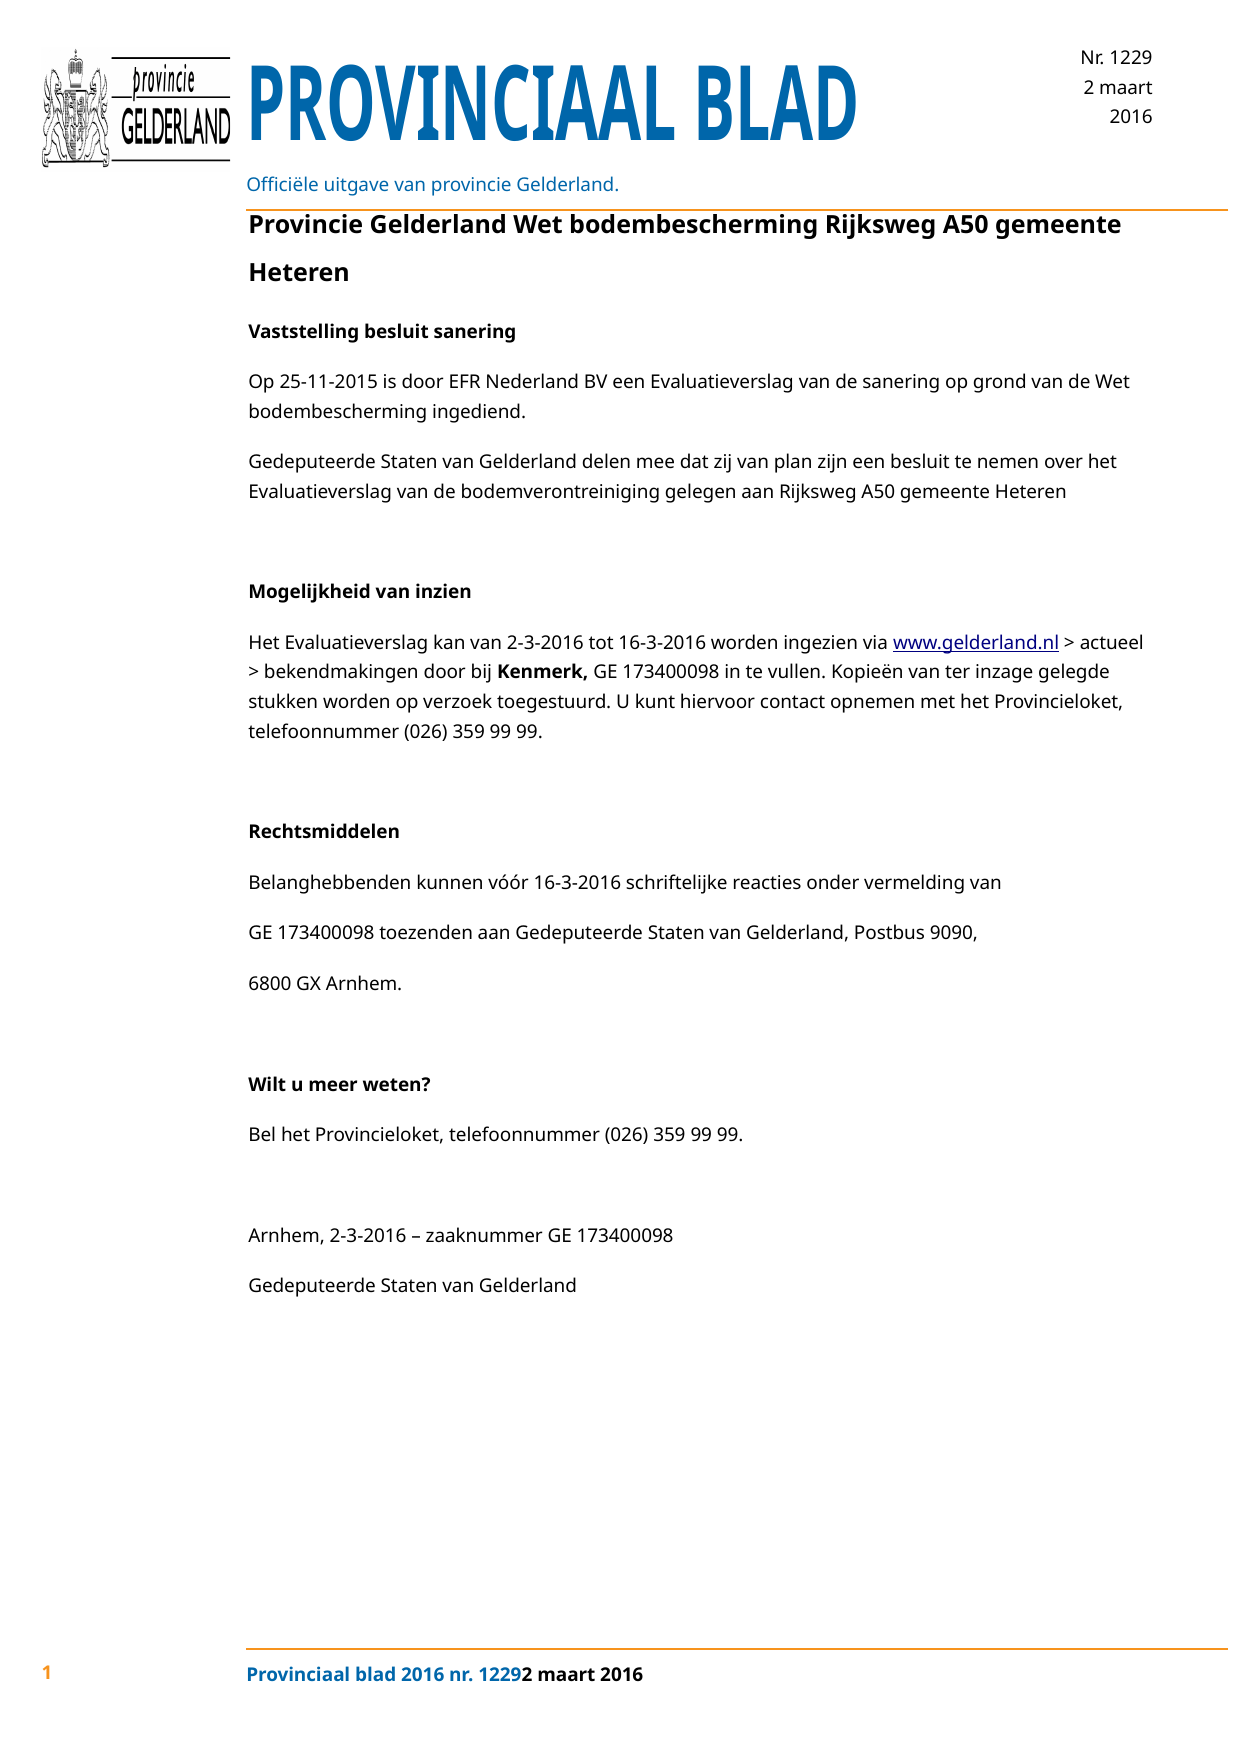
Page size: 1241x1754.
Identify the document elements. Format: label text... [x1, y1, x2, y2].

text Mogelijkheid van inzien [248, 579, 1152, 604]
text Bel het Provincieloket, telefoonnummer (026) 359 99 99. [248, 1121, 1152, 1147]
text Vaststelling besluit sanering [248, 318, 1152, 344]
text GE 173400098 toezenden aan Gedeputeerde Staten van Gelderland, Postbus 9090, [248, 919, 1152, 945]
text Arnhem, 2-3-2016 – zaaknummer GE 173400098 [248, 1222, 1152, 1248]
text Provincie Gelderland Wet bodembescherming Rijksweg A50 gemeente Heteren [248, 211, 1152, 288]
text Wilt u meer weten? [248, 1071, 1152, 1097]
text Gedeputeerde Staten van Gelderland delen mee dat zij van plan zijn een besluit te nemen over het Evaluatieverslag van de bodemverontreiniging gelegen aan Rijksweg A50 gemeente Heteren [248, 448, 1152, 504]
text 6800 GX Arnhem. [248, 970, 1152, 996]
picture [41, 47, 231, 172]
text Gedeputeerde Staten van Gelderland [248, 1272, 1152, 1298]
text Op 25-11-2015 is door EFR Nederland BV een Evaluatieverslag van de sanering op grond van de Wet bodembescherming ingediend. [248, 368, 1152, 424]
text Het Evaluatieverslag kan van 2-3-2016 tot 16-3-2016 worden ingezien via www.gelderland.nl > actueel > bekendmakingen door bij Kenmerk, GE 173400098 in te vullen. Kopieën van ter inzage gelegde stukken worden op verzoek toegestuurd. U kunt hiervoor contact opnemen met het Provincieloket, telefoonnummer (026) 359 99 99. [248, 629, 1152, 744]
text Belanghebbenden kunnen vóór 16-3-2016 schriftelijke reacties onder vermelding van [248, 869, 1152, 895]
text Rechtsmiddelen [248, 819, 1152, 844]
